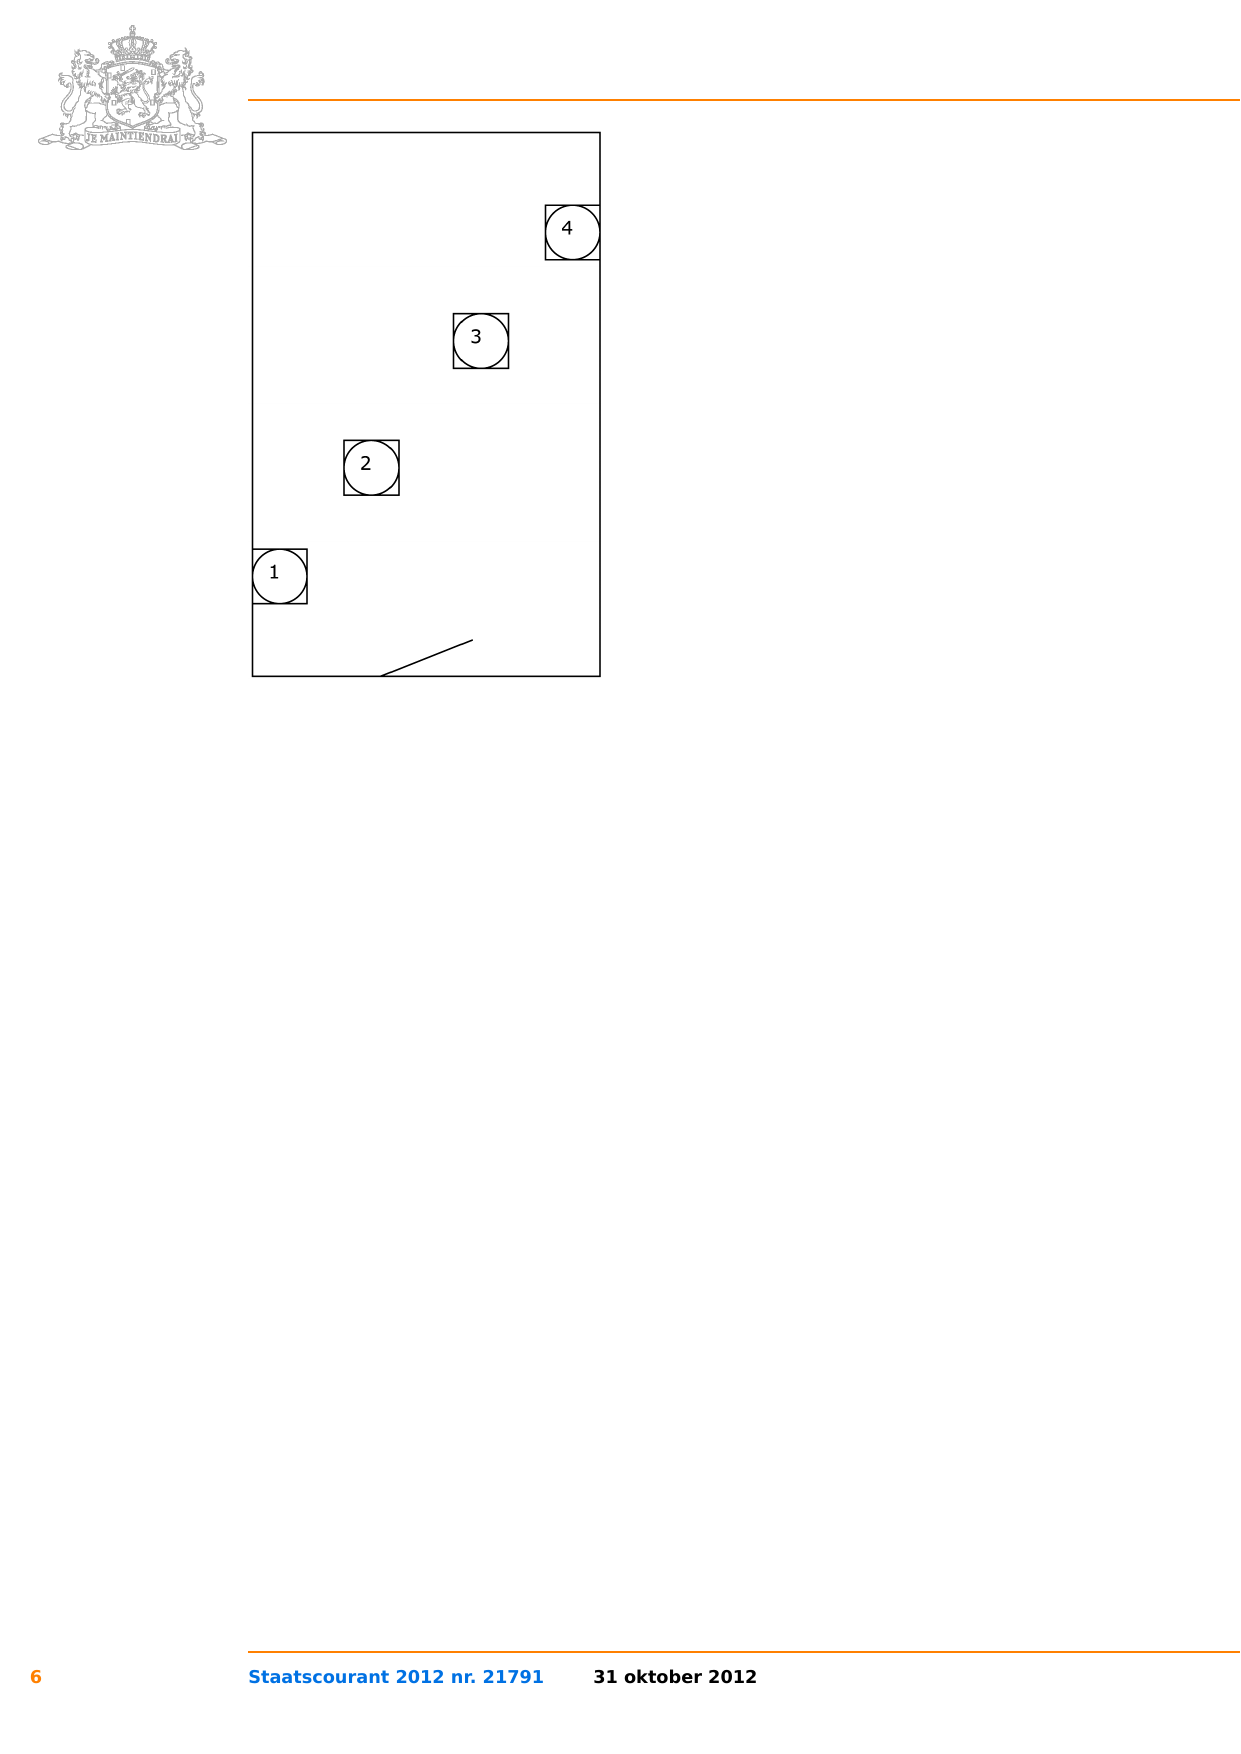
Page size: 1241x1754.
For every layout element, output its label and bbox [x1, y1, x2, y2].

picture [38, 25, 227, 150]
picture [248, 130, 603, 679]
